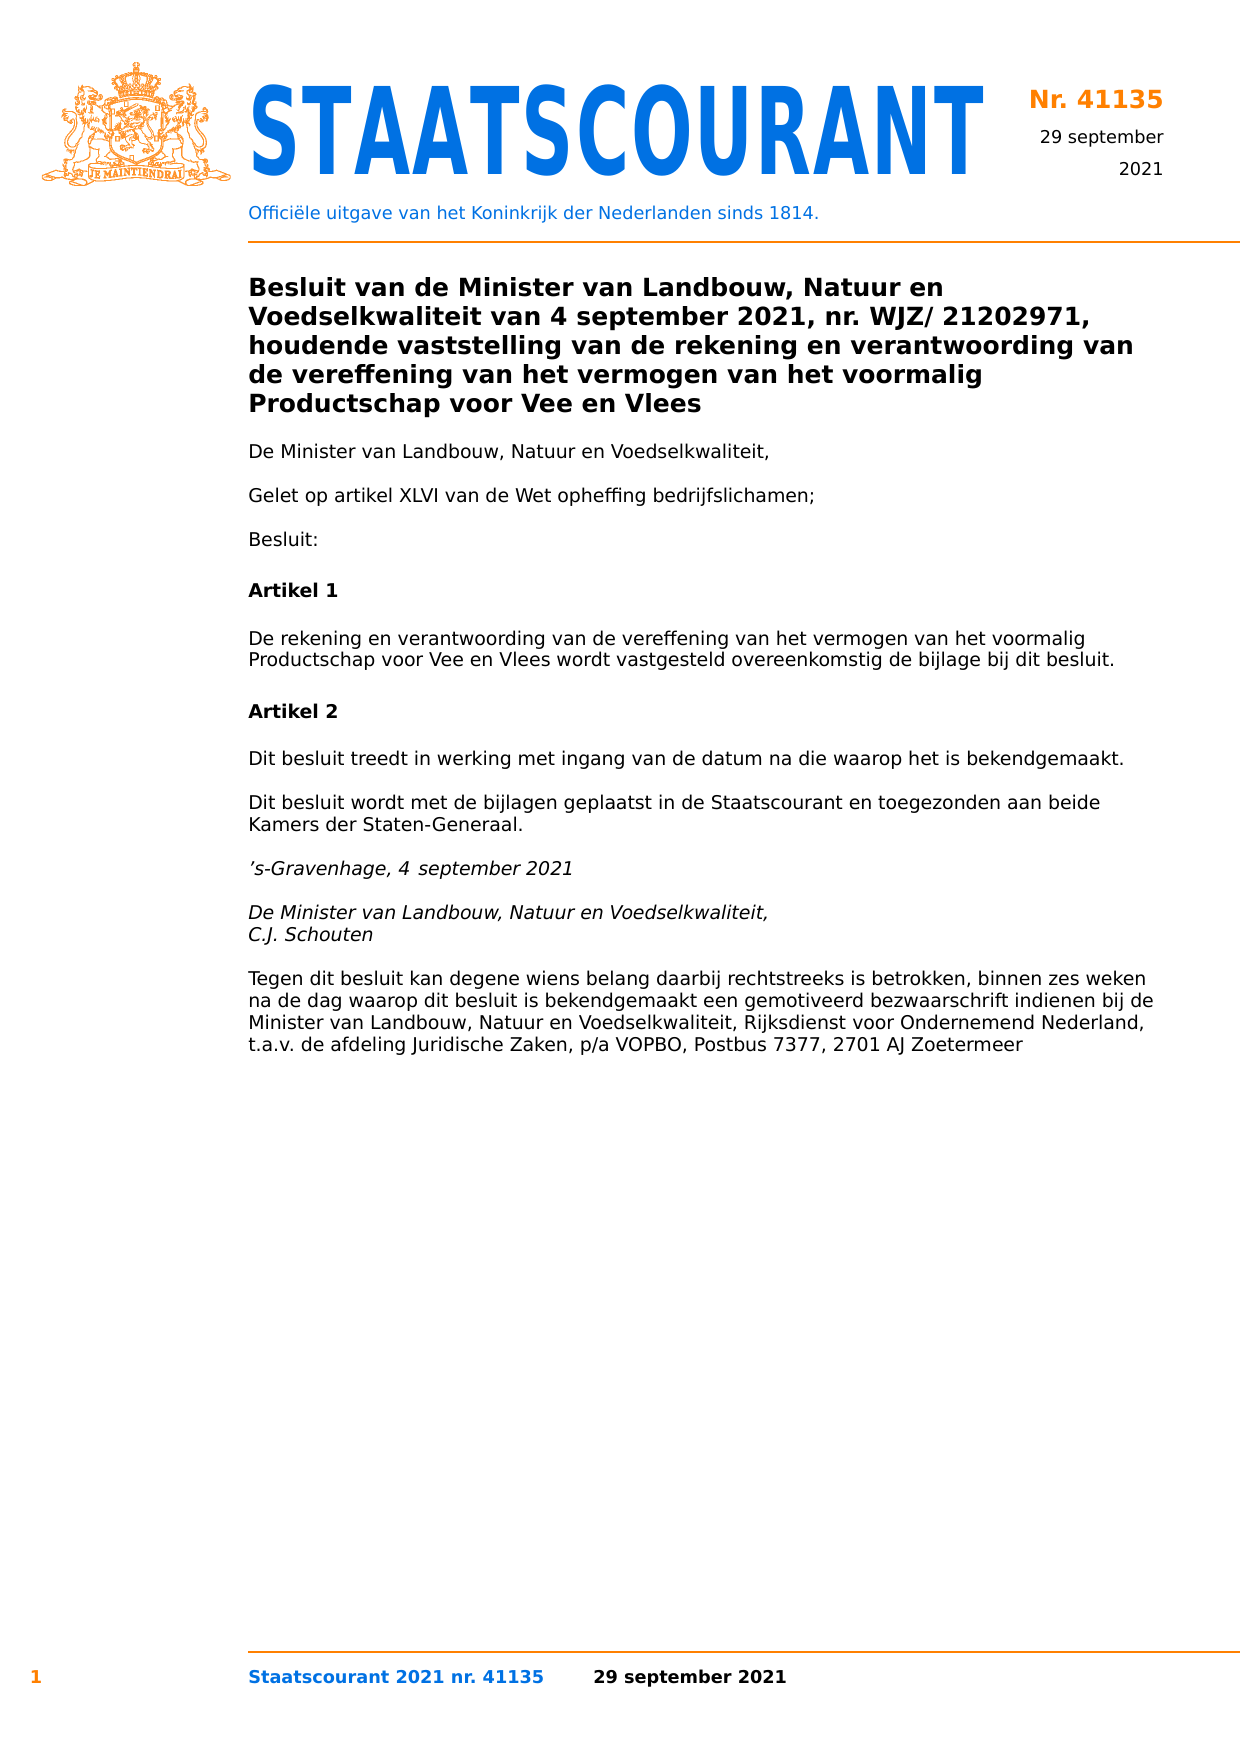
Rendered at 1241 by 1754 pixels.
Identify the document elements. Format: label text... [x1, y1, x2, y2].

text ’s-Gravenhage, 4 september 2021 [248, 858, 1163, 880]
text Gelet op artikel XLVI van de Wet opheffing bedrijfslichamen; [248, 484, 1163, 507]
text Tegen dit besluit kan degene wiens belang daarbij rechtstreeks is betrokken, binnen zes weken na de dag waarop dit besluit is bekendgemaakt een gemotiveerd bezwaarschrift indienen bij de Minister van Landbouw, Natuur en Voedselkwaliteit, Rijksdienst voor Ondernemend Nederland, t.a.v. de afdeling Juridische Zaken, p/a VOPBO, Postbus 7377, 2701 AJ Zoetermeer [248, 968, 1163, 1056]
table_header Nr. 41135 [998, 62, 1240, 121]
text Dit besluit wordt met de bijlagen geplaatst in de Staatscourant en toegezonden aan beide Kamers der Staten-Generaal. [248, 792, 1163, 836]
table_header [25, 62, 248, 241]
table_cell Officiële uitgave van het Koninkrijk der Nederlanden sinds 1814. [248, 203, 1240, 241]
subtitle Artikel 2 [248, 701, 1163, 723]
subtitle Besluit van de Minister van Landbouw, Natuur en Voedselkwaliteit van 4 september 2021, nr. WJZ/ 21202971, houdende vaststelling van de rekening en verantwoording van de vereffening van het vermogen van het voormalig Productschap voor Vee en Vlees [248, 273, 1163, 419]
text De rekening en verantwoording van de vereffening van het vermogen van het voormalig Productschap voor Vee en Vlees wordt vastgesteld overeenkomstig de bijlage bij dit besluit. [248, 627, 1163, 671]
table_header STAATSCOURANT [248, 62, 998, 203]
subtitle Artikel 1 [248, 580, 1163, 602]
table_cell 2021 [998, 153, 1240, 203]
text De Minister van Landbouw, Natuur en Voedselkwaliteit, [248, 441, 1163, 463]
text Besluit: [248, 528, 1163, 550]
text De Minister van Landbouw, Natuur en Voedselkwaliteit, C.J. Schouten [248, 902, 1163, 946]
text Dit besluit treedt in werking met ingang van de datum na die waarop het is bekendgemaakt. [248, 748, 1163, 770]
picture [41, 62, 231, 186]
table_cell 29 september [998, 121, 1240, 153]
